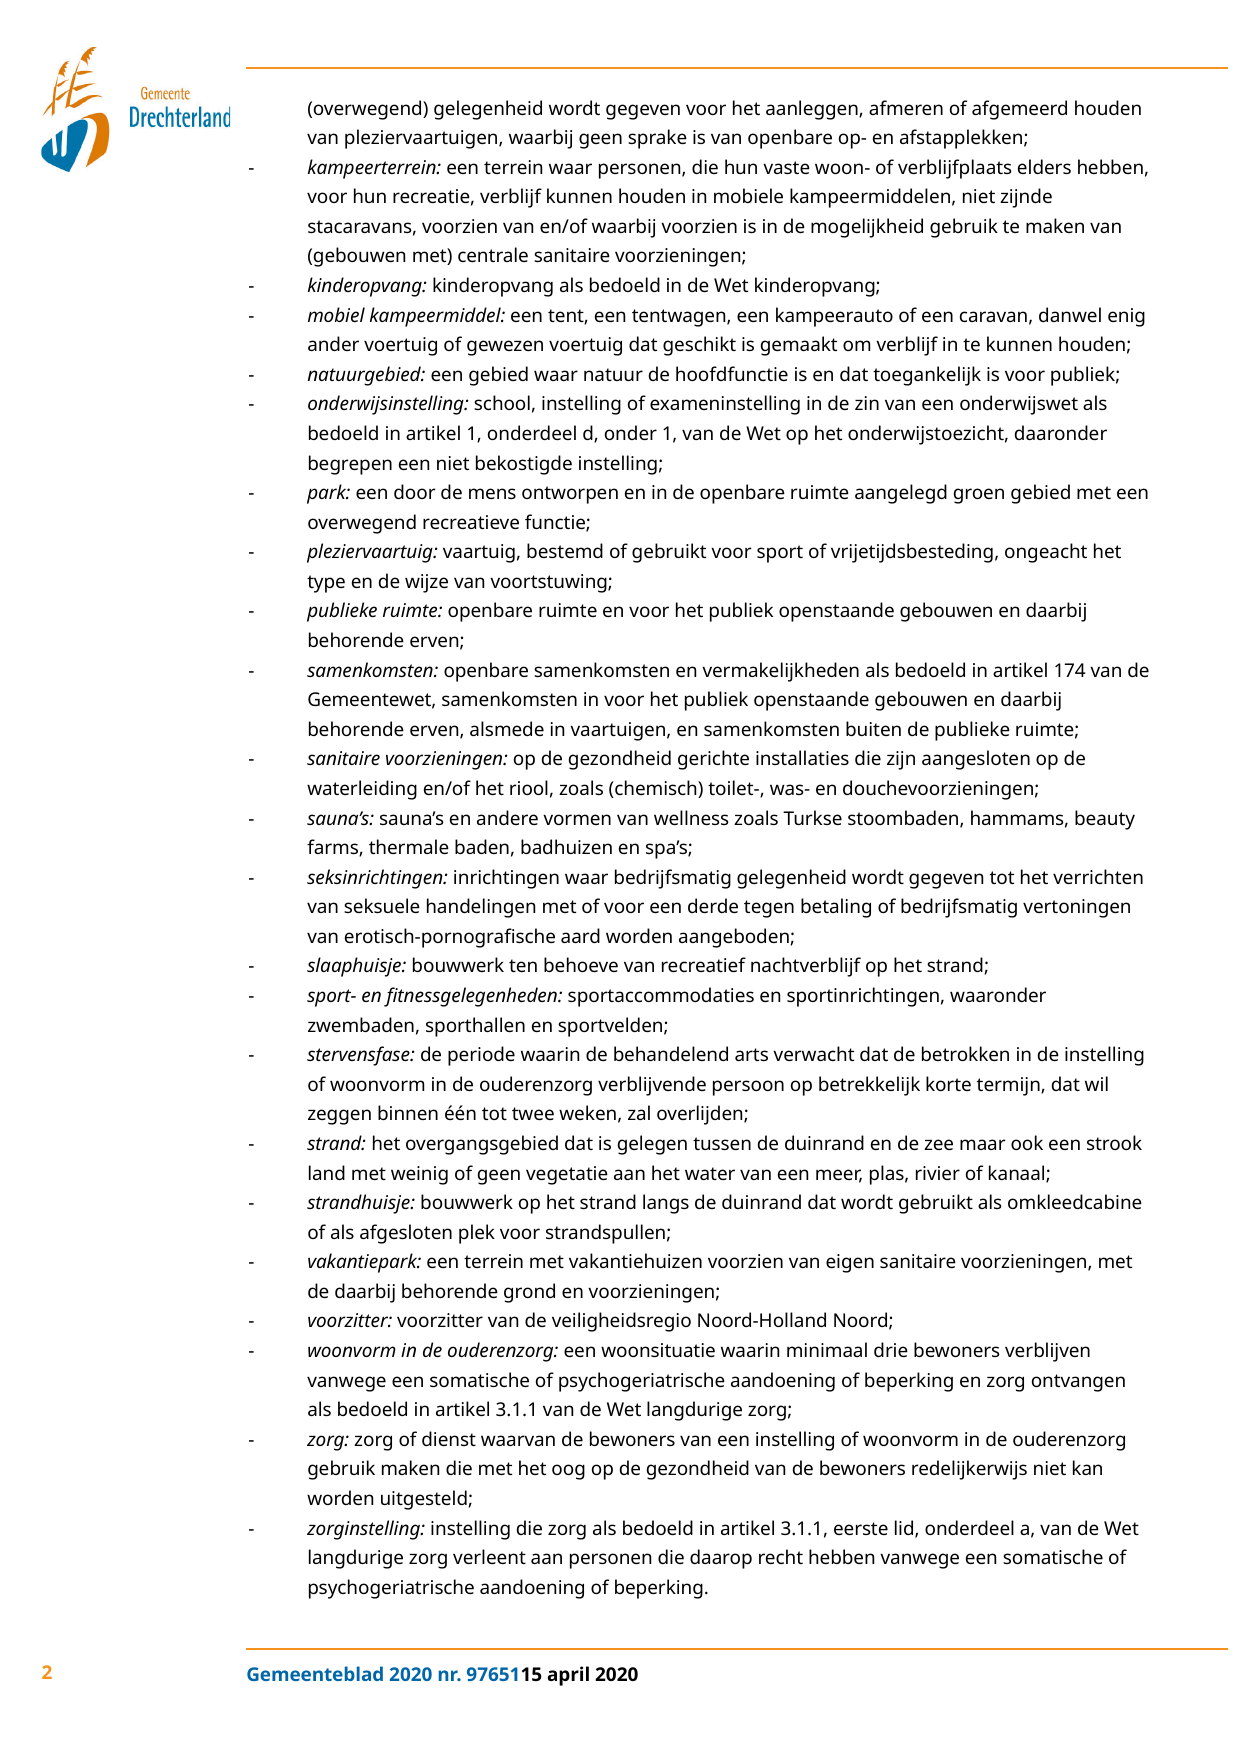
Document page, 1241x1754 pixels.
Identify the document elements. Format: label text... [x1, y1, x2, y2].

list vakantiepark: een terrein met vakantiehuizen voorzien van eigen sanitaire voorzieningen, met de daarbij behorende grond en voorzieningen; [248, 1248, 1152, 1304]
list kampeerterrein: een terrein waar personen, die hun vaste woon- of verblijfplaats elders hebben, voor hun recreatie, verblijf kunnen houden in mobiele kampeermiddelen, niet zijnde stacaravans, voorzien van en/of waarbij voorzien is in de mogelijkheid gebruik te maken van (gebouwen met) centrale sanitaire voorzieningen; [248, 154, 1152, 268]
list slaaphuisje: bouwwerk ten behoeve van recreatief nachtverblijf op het strand; [248, 953, 1152, 978]
list stervensfase: de periode waarin de behandelend arts verwacht dat de betrokken in de instelling of woonvorm in de ouderenzorg verblijvende persoon op betrekkelijk korte termijn, dat wil zeggen binnen één tot twee weken, zal overlijden; [248, 1041, 1152, 1126]
list onderwijsinstelling: school, instelling of exameninstelling in de zin van een onderwijswet als bedoeld in artikel 1, onderdeel d, onder 1, van de Wet op het onderwijstoezicht, daaronder begrepen een niet bekostigde instelling; [248, 391, 1152, 476]
list pleziervaartuig: vaartuig, bestemd of gebruikt voor sport of vrijetijdsbesteding, ongeacht het type en de wijze van voortstuwing; [248, 538, 1152, 594]
list samenkomsten: openbare samenkomsten en vermakelijkheden als bedoeld in artikel 174 van de Gemeentewet, samenkomsten in voor het publiek openstaande gebouwen en daarbij behorende erven, alsmede in vaartuigen, en samenkomsten buiten de publieke ruimte; [248, 657, 1152, 742]
list publieke ruimte: openbare ruimte en voor het publiek openstaande gebouwen en daarbij behorende erven; [248, 598, 1152, 653]
list kinderopvang: kinderopvang als bedoeld in de Wet kinderopvang; [248, 272, 1152, 298]
list sauna’s: sauna’s en andere vormen van wellness zoals Turkse stoombaden, hammams, beauty farms, thermale baden, badhuizen en spa’s; [248, 805, 1152, 860]
list mobiel kampeermiddel: een tent, een tentwagen, een kampeerauto of een caravan, danwel enig ander voertuig of gewezen voertuig dat geschikt is gemaakt om verblijf in te kunnen houden; [248, 302, 1152, 357]
picture [226, 115, 231, 124]
list zorginstelling: instelling die zorg als bedoeld in artikel 3.1.1, eerste lid, onderdeel a, van de Wet langdurige zorg verleent aan personen die daarop recht hebben vanwege een somatische of psychogeriatrische aandoening of beperking. [248, 1515, 1152, 1600]
picture [41, 158, 64, 172]
list sanitaire voorzieningen: op de gezondheid gerichte installaties die zijn aangesloten op de waterleiding en/of het riool, zoals (chemisch) toilet-, was- en douchevoorzieningen; [248, 746, 1152, 801]
list seksinrichtingen: inrichtingen waar bedrijfsmatig gelegenheid wordt gegeven tot het verrichten van seksuele handelingen met of voor een derde tegen betaling of bedrijfsmatig vertoningen van erotisch-pornografische aard worden aangeboden; [248, 864, 1152, 949]
list zorg: zorg of dienst waarvan de bewoners van een instelling of woonvorm in de ouderenzorg gebruik maken die met het oog op de gezondheid van de bewoners redelijkerwijs niet kan worden uitgesteld; [248, 1426, 1152, 1511]
list strandhuisje: bouwwerk op het strand langs de duinrand dat wordt gebruikt als omkleedcabine of als afgesloten plek voor strandspullen; [248, 1189, 1152, 1245]
list voorzitter: voorzitter van de veiligheidsregio Noord-Holland Noord; [248, 1308, 1152, 1333]
picture [41, 47, 231, 172]
list sport- en fitnessgelegenheden: sportaccommodaties en sportinrichtingen, waaronder zwembaden, sporthallen en sportvelden; [248, 982, 1152, 1038]
list strand: het overgangsgebied dat is gelegen tussen de duinrand en de zee maar ook een strook land met weinig of geen vegetatie aan het water van een meer, plas, rivier of kanaal; [248, 1130, 1152, 1186]
list (overwegend) gelegenheid wordt gegeven voor het aanleggen, afmeren of afgemeerd houden van pleziervaartuigen, waarbij geen sprake is van openbare op- en afstapplekken; [248, 95, 1152, 150]
list natuurgebied: een gebied waar natuur de hoofdfunctie is en dat toegankelijk is voor publiek; [248, 361, 1152, 387]
list park: een door de mens ontworpen en in de openbare ruimte aangelegd groen gebied met een overwegend recreatieve functie; [248, 479, 1152, 535]
list woonvorm in de ouderenzorg: een woonsituatie waarin minimaal drie bewoners verblijven vanwege een somatische of psychogeriatrische aandoening of beperking en zorg ontvangen als bedoeld in artikel 3.1.1 van de Wet langdurige zorg; [248, 1337, 1152, 1422]
